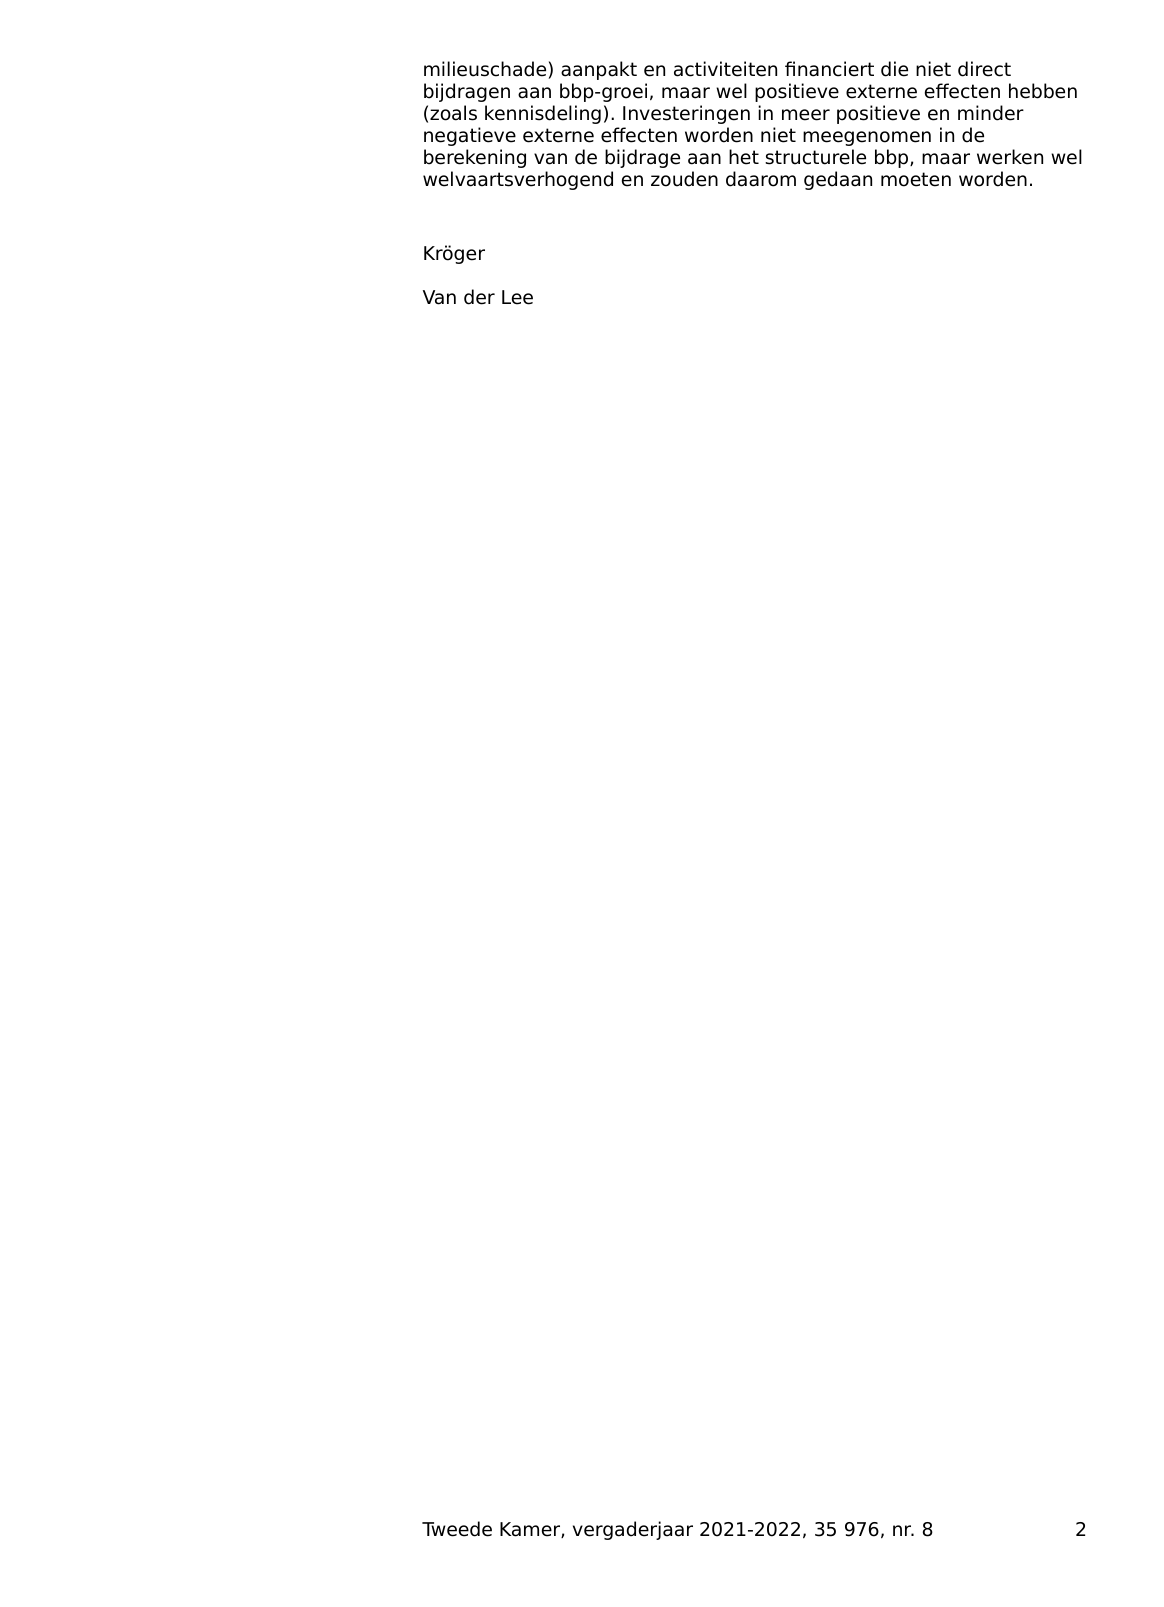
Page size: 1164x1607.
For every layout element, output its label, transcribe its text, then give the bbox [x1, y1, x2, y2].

text Kröger Van der Lee [422, 221, 1087, 309]
text milieuschade) aanpakt en activiteiten financiert die niet direct bijdragen aan bbp-groei, maar wel positieve externe effecten hebben (zoals kennisdeling). Investeringen in meer positieve en minder negatieve externe effecten worden niet meegenomen in de berekening van de bijdrage aan het structurele bbp, maar werken wel welvaartsverhogend en zouden daarom gedaan moeten worden. [422, 59, 1087, 191]
